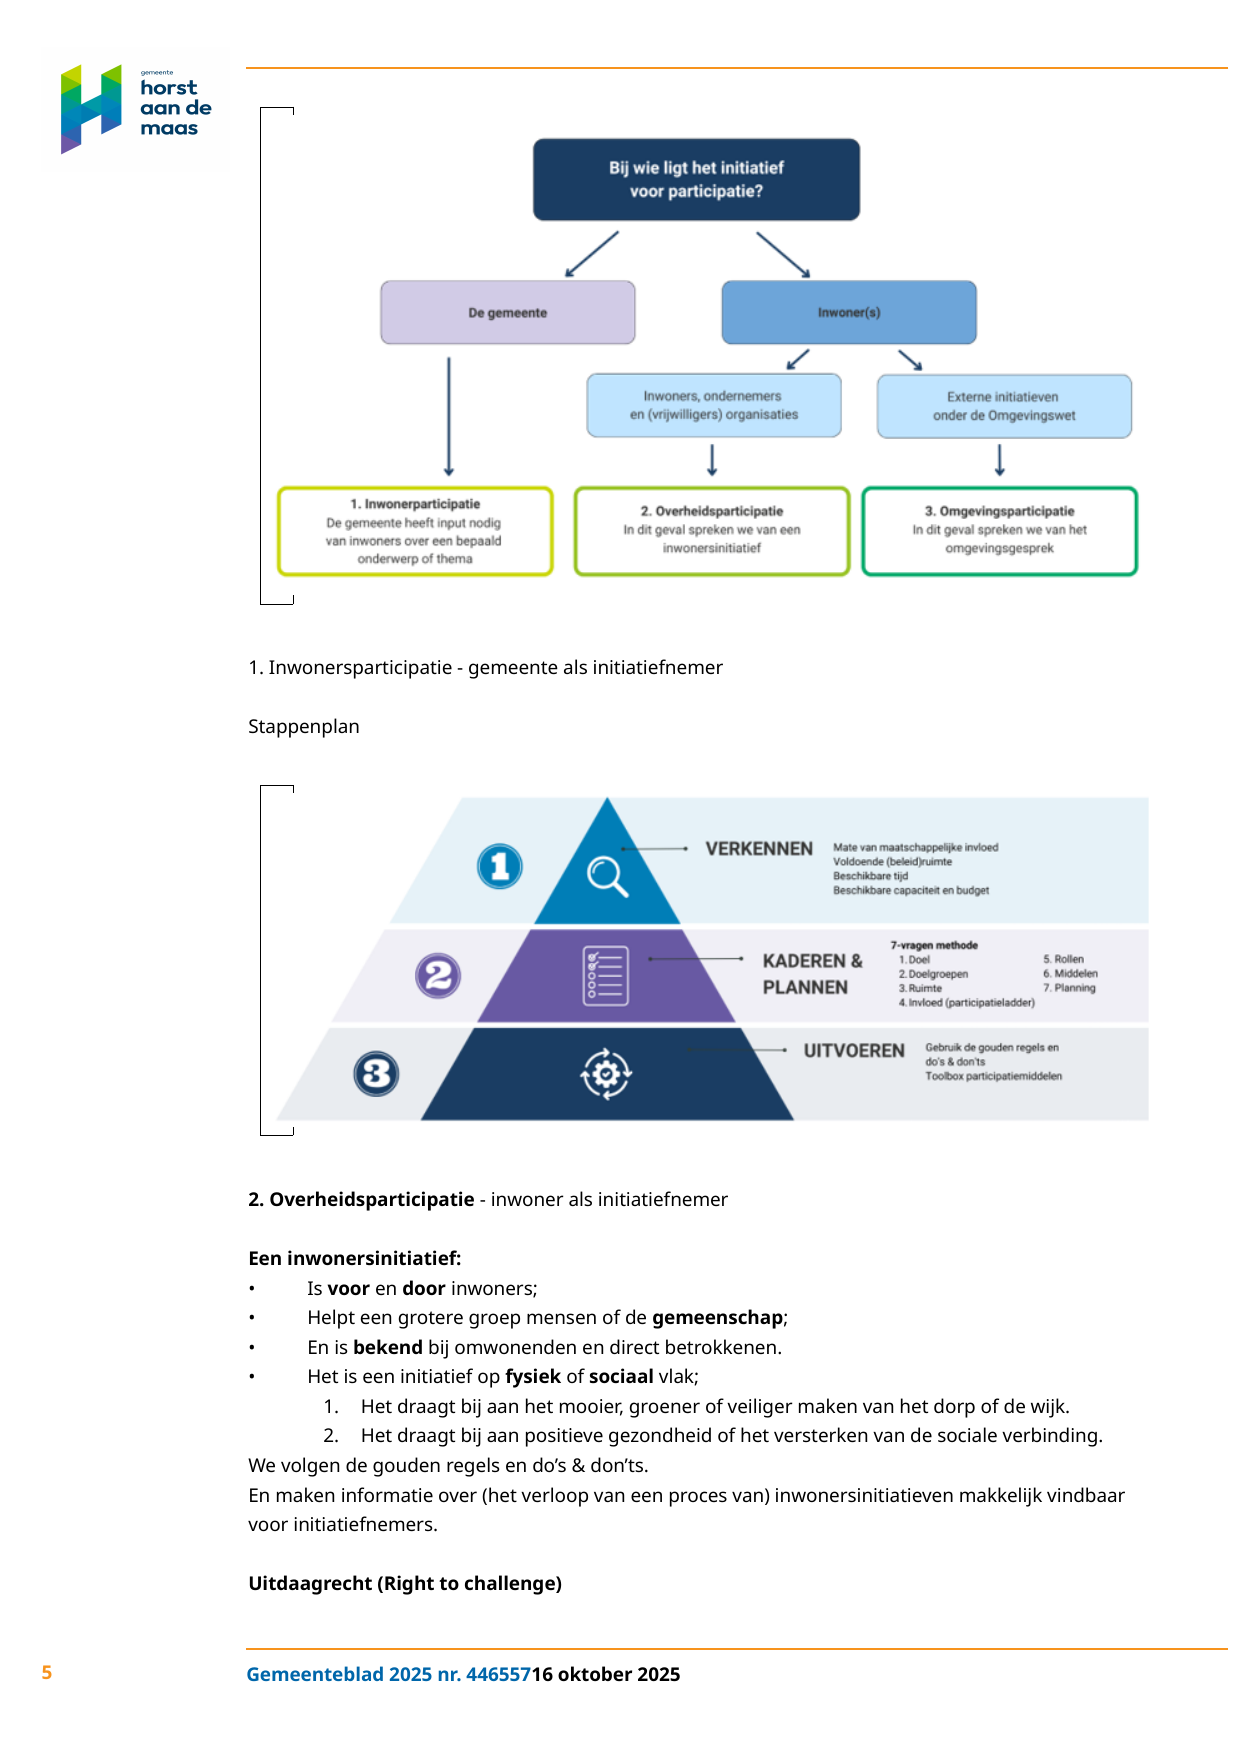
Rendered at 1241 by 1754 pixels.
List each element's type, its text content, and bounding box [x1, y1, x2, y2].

list Het is een initiatief op fysiek of sociaal vlak; [248, 1363, 1152, 1389]
picture [41, 47, 231, 172]
list En is bekend bij omwonenden en direct betrokkenen. [248, 1334, 1152, 1360]
list Helpt een grotere groep mensen of de gemeenschap; [248, 1304, 1152, 1330]
list Het draagt bij aan positieve gezondheid of het versterken van de sociale verbinding. [323, 1423, 1152, 1448]
text Een inwonersinitiatief: [248, 1245, 1152, 1271]
text 1. Inwonersparticipatie - gemeente als initiatiefnemer [248, 654, 1152, 680]
picture [268, 115, 1155, 595]
text 2. Overheidsparticipatie - inwoner als initiatiefnemer [248, 1186, 1152, 1212]
text Uitdaagrecht (Right to challenge) [248, 1571, 1152, 1596]
list Het draagt bij aan het mooier, groener of veiliger maken van het dorp of de wijk. [323, 1393, 1152, 1419]
text Stappenplan [248, 714, 1152, 739]
text We volgen de gouden regels en do’s & don’ts. [248, 1452, 1152, 1478]
list Is voor en door inwoners; [248, 1275, 1152, 1301]
picture [268, 793, 1155, 1127]
text En maken informatie over (het verloop van een proces van) inwonersinitiatieven makkelijk vindbaar voor initiatiefnemers. [248, 1482, 1152, 1537]
